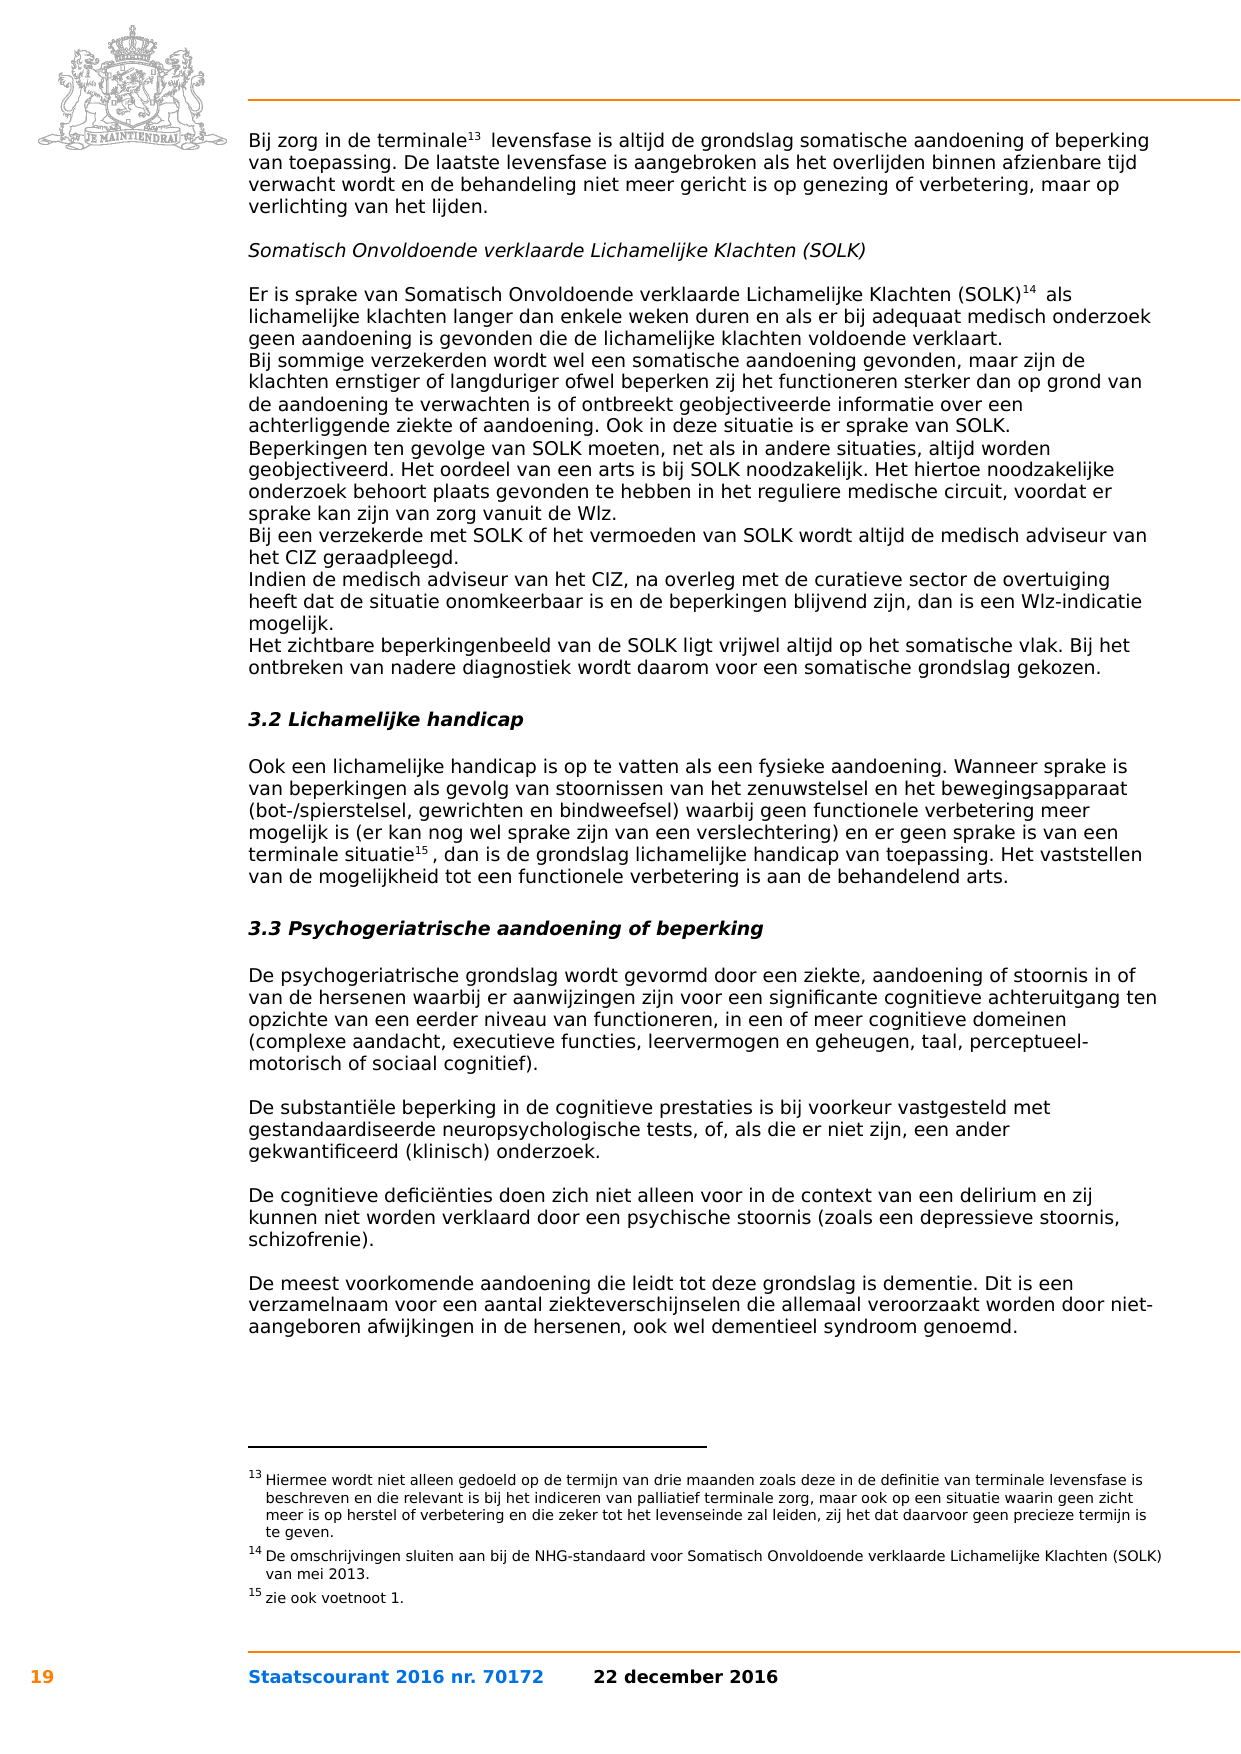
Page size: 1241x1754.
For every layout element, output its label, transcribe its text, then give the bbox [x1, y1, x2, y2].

text De substantiële beperking in de cognitieve prestaties is bij voorkeur vastgesteld met gestandaardiseerde neuropsychologische tests, of, als die er niet zijn, een ander gekwantificeerd (klinisch) onderzoek. [248, 1097, 1163, 1163]
text De omschrijvingen sluiten aan bij de NHG-standaard voor Somatisch Onvoldoende verklaarde Lichamelijke Klachten (SOLK) van mei 2013. [248, 1544, 1163, 1583]
text Het zichtbare beperkingenbeeld van de SOLK ligt vrijwel altijd op het somatische vlak. Bij het ontbreken van nadere diagnostiek wordt daarom voor een somatische grondslag gekozen. [248, 635, 1163, 679]
text Indien de medisch adviseur van het CIZ, na overleg met de curatieve sector de overtuiging heeft dat de situatie onomkeerbaar is en de beperkingen blijvend zijn, dan is een Wlz-indicatie mogelijk. [248, 569, 1163, 635]
subtitle 3.3 Psychogeriatrische aandoening of beperking [248, 918, 1163, 940]
text Bij sommige verzekerden wordt wel een somatische aandoening gevonden, maar zijn de klachten ernstiger of langduriger ofwel beperken zij het functioneren sterker dan op grond van de aandoening te verwachten is of ontbreekt geobjectiveerde informatie over een achterliggende ziekte of aandoening. Ook in deze situatie is er sprake van SOLK. [248, 349, 1163, 437]
picture [38, 25, 227, 150]
text De cognitieve deficiënties doen zich niet alleen voor in de context van een delirium en zij kunnen niet worden verklaard door een psychische stoornis (zoals een depressieve stoornis, schizofrenie). [248, 1184, 1163, 1251]
text De psychogeriatrische grondslag wordt gevormd door een ziekte, aandoening of stoornis in of van de hersenen waarbij er aanwijzingen zijn voor een significante cognitieve achteruitgang ten opzichte van een eerder niveau van functioneren, in een of meer cognitieve domeinen (complexe aandacht, executieve functies, leervermogen en geheugen, taal, perceptueel-motorisch of sociaal cognitief). [248, 965, 1163, 1075]
text Ook een lichamelijke handicap is op te vatten als een fysieke aandoening. Wanneer sprake is van beperkingen als gevolg van stoornissen van het zenuwstelsel en het bewegingsapparaat (bot-/spierstelsel, gewrichten en bindweefsel) waarbij geen functionele verbetering meer mogelijk is (er kan nog wel sprake zijn van een verslechtering) en er geen sprake is van een terminale situatie, dan is de grondslag lichamelijke handicap van toepassing. Het vaststellen van de mogelijkheid tot een functionele verbetering is aan de behandelend arts. [248, 756, 1163, 888]
subtitle Somatisch Onvoldoende verklaarde Lichamelijke Klachten (SOLK) [248, 240, 1163, 262]
text Bij een verzekerde met SOLK of het vermoeden van SOLK wordt altijd de medisch adviseur van het CIZ geraadpleegd. [248, 525, 1163, 569]
text Er is sprake van Somatisch Onvoldoende verklaarde Lichamelijke Klachten (SOLK) als lichamelijke klachten langer dan enkele weken duren en als er bij adequaat medisch onderzoek geen aandoening is gevonden die de lichamelijke klachten voldoende verklaart. [248, 283, 1163, 349]
subtitle 3.2 Lichamelijke handicap [248, 709, 1163, 731]
text Beperkingen ten gevolge van SOLK moeten, net als in andere situaties, altijd worden geobjectiveerd. Het oordeel van een arts is bij SOLK noodzakelijk. Het hiertoe noodzakelijke onderzoek behoort plaats gevonden te hebben in het reguliere medische circuit, voordat er sprake kan zijn van zorg vanuit de Wlz. [248, 437, 1163, 525]
text Hiermee wordt niet alleen gedoeld op de termijn van drie maanden zoals deze in de definitie van terminale levensfase is beschreven en die relevant is bij het indiceren van palliatief terminale zorg, maar ook op een situatie waarin geen zicht meer is op herstel of verbetering en die zeker tot het levenseinde zal leiden, zij het dat daarvoor geen precieze termijn is te geven. [248, 1468, 1163, 1541]
text Bij zorg in de terminale levensfase is altijd de grondslag somatische aandoening of beperking van toepassing. De laatste levensfase is aangebroken als het overlijden binnen afzienbare tijd verwacht wordt en de behandeling niet meer gericht is op genezing of verbetering, maar op verlichting van het lijden. [248, 130, 1163, 218]
text zie ook voetnoot 1. [248, 1586, 1163, 1608]
text De meest voorkomende aandoening die leidt tot deze grondslag is dementie. Dit is een verzamelnaam voor een aantal ziekteverschijnselen die allemaal veroorzaakt worden door niet-aangeboren afwijkingen in de hersenen, ook wel dementieel syndroom genoemd. [248, 1272, 1163, 1338]
